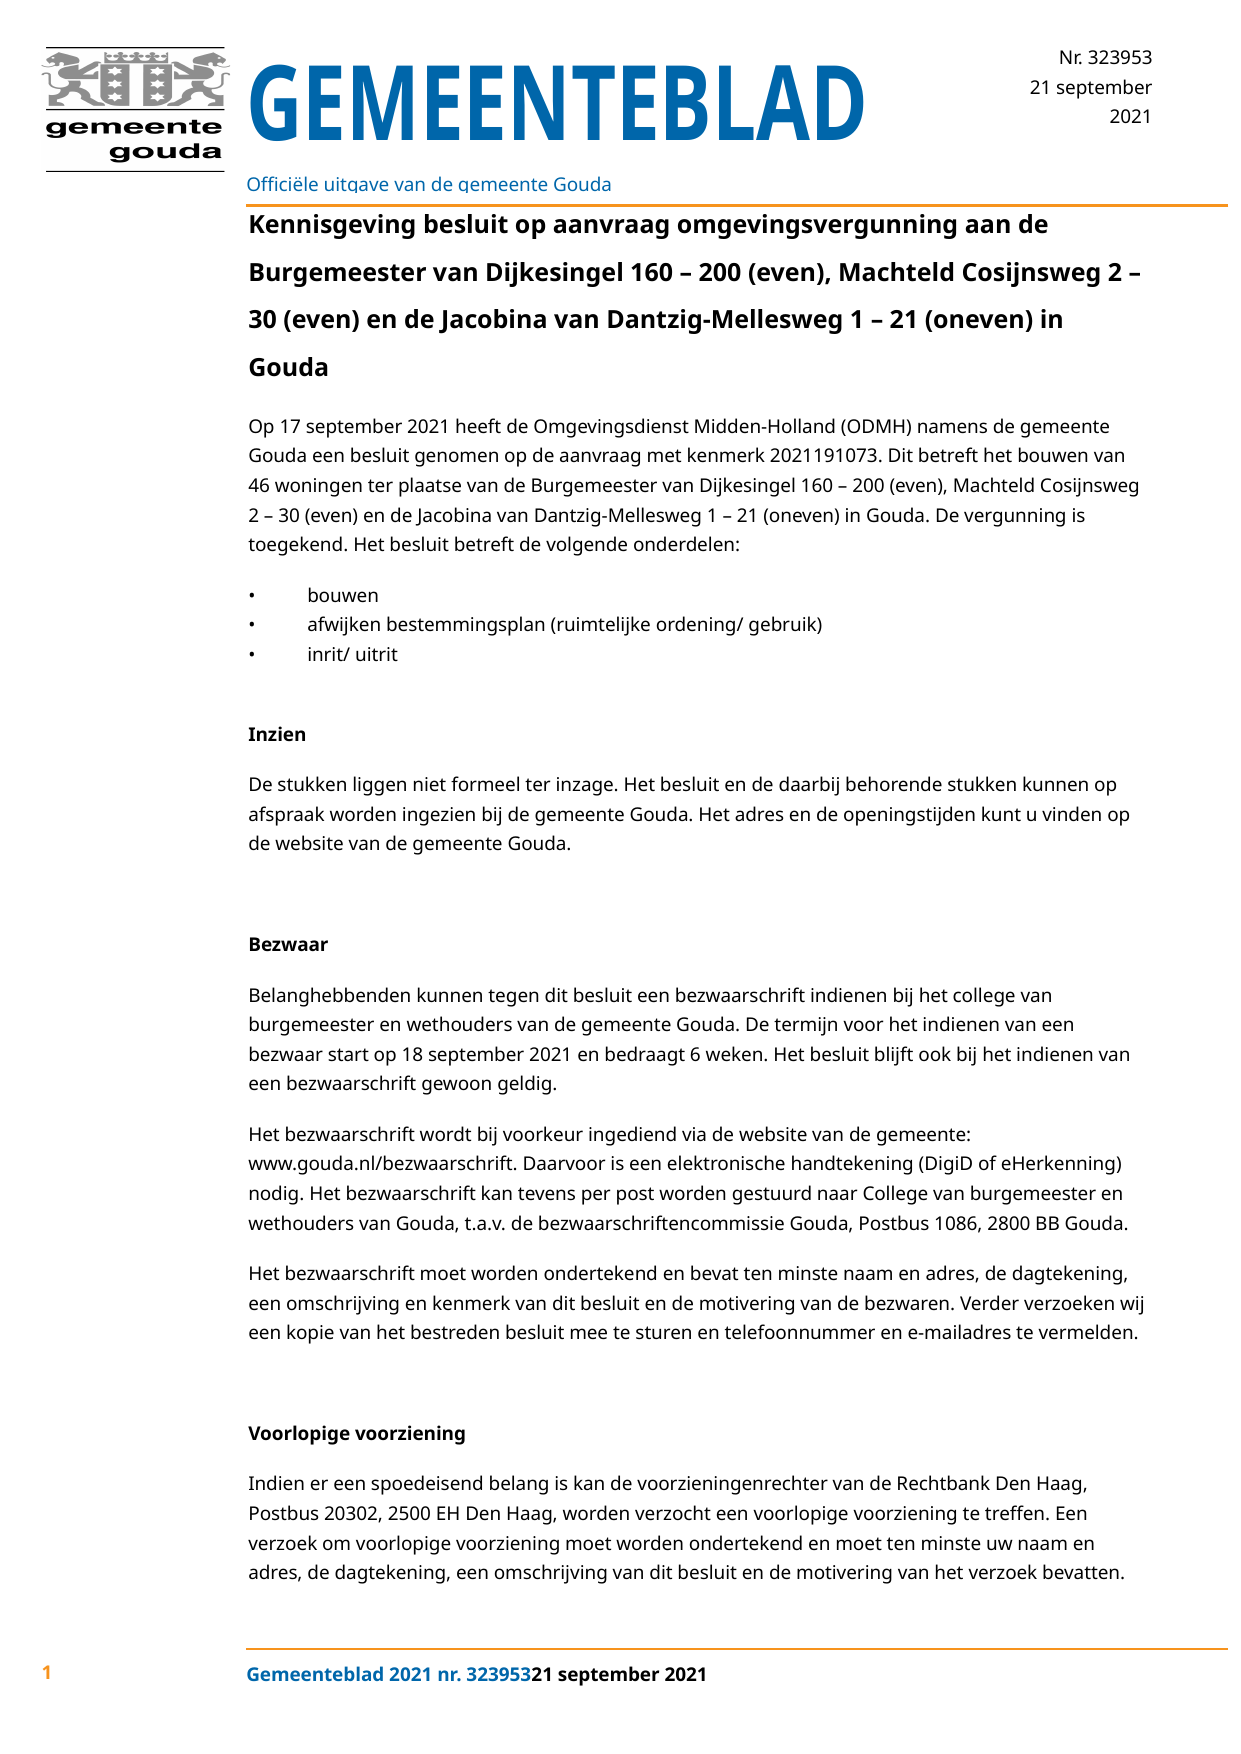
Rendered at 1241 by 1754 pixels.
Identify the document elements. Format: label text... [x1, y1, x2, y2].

text Voorlopige voorziening [248, 1420, 1152, 1446]
text Bezwaar [248, 931, 1152, 957]
text Het bezwaarschrift moet worden ondertekend en bevat ten minste naam en adres, de dagtekening, een omschrijving en kenmerk van dit besluit en de motivering van de bezwaren. Verder verzoeken wij een kopie van het bestreden besluit mee te sturen en telefoonnummer en e-mailadres te vermelden. [248, 1260, 1152, 1345]
text Inzien [248, 721, 1152, 747]
text Belanghebbenden kunnen tegen dit besluit een bezwaarschrift indienen bij het college van burgemeester en wethouders van de gemeente Gouda. De termijn voor het indienen van een bezwaar start op 18 september 2021 en bedraagt 6 weken. Het besluit blijft ook bij het indienen van een bezwaarschrift gewoon geldig. [248, 982, 1152, 1096]
text Op 17 september 2021 heeft de Omgevingsdienst Midden-Holland (ODMH) namens de gemeente Gouda een besluit genomen op de aanvraag met kenmerk 2021191073. Dit betreft het bouwen van 46 woningen ter plaatse van de Burgemeester van Dijkesingel 160 – 200 (even), Machteld Cosijnsweg 2 – 30 (even) en de Jacobina van Dantzig-Mellesweg 1 – 21 (oneven) in Gouda. De vergunning is toegekend. Het besluit betreft de volgende onderdelen: [248, 413, 1152, 557]
text Kennisgeving besluit op aanvraag omgevingsvergunning aan de Burgemeester van Dijkesingel 160 – 200 (even), Machteld Cosijnsweg 2 – 30 (even) en de Jacobina van Dantzig-Mellesweg 1 – 21 (oneven) in Gouda [248, 207, 1152, 384]
list bouwen [248, 582, 1152, 608]
picture [41, 47, 231, 172]
list afwijken bestemmingsplan (ruimtelijke ordening/ gebruik) [248, 611, 1152, 637]
list inrit/ uitrit [248, 641, 1152, 667]
text De stukken liggen niet formeel ter inzage. Het besluit en de daarbij behorende stukken kunnen op afspraak worden ingezien bij de gemeente Gouda. Het adres en de openingstijden kunt u vinden op de website van de gemeente Gouda. [248, 771, 1152, 856]
text Indien er een spoedeisend belang is kan de voorzieningenrechter van de Rechtbank Den Haag, Postbus 20302, 2500 EH Den Haag, worden verzocht een voorlopige voorziening te treffen. Een verzoek om voorlopige voorziening moet worden ondertekend en moet ten minste uw naam en adres, de dagtekening, een omschrijving van dit besluit en de motivering van het verzoek bevatten. [248, 1471, 1152, 1585]
text Het bezwaarschrift wordt bij voorkeur ingediend via de website van de gemeente: www.gouda.nl/bezwaarschrift. Daarvoor is een elektronische handtekening (DigiD of eHerkenning) nodig. Het bezwaarschrift kan tevens per post worden gestuurd naar College van burgemeester en wethouders van Gouda, t.a.v. de bezwaarschriftencommissie Gouda, Postbus 1086, 2800 BB Gouda. [248, 1121, 1152, 1236]
